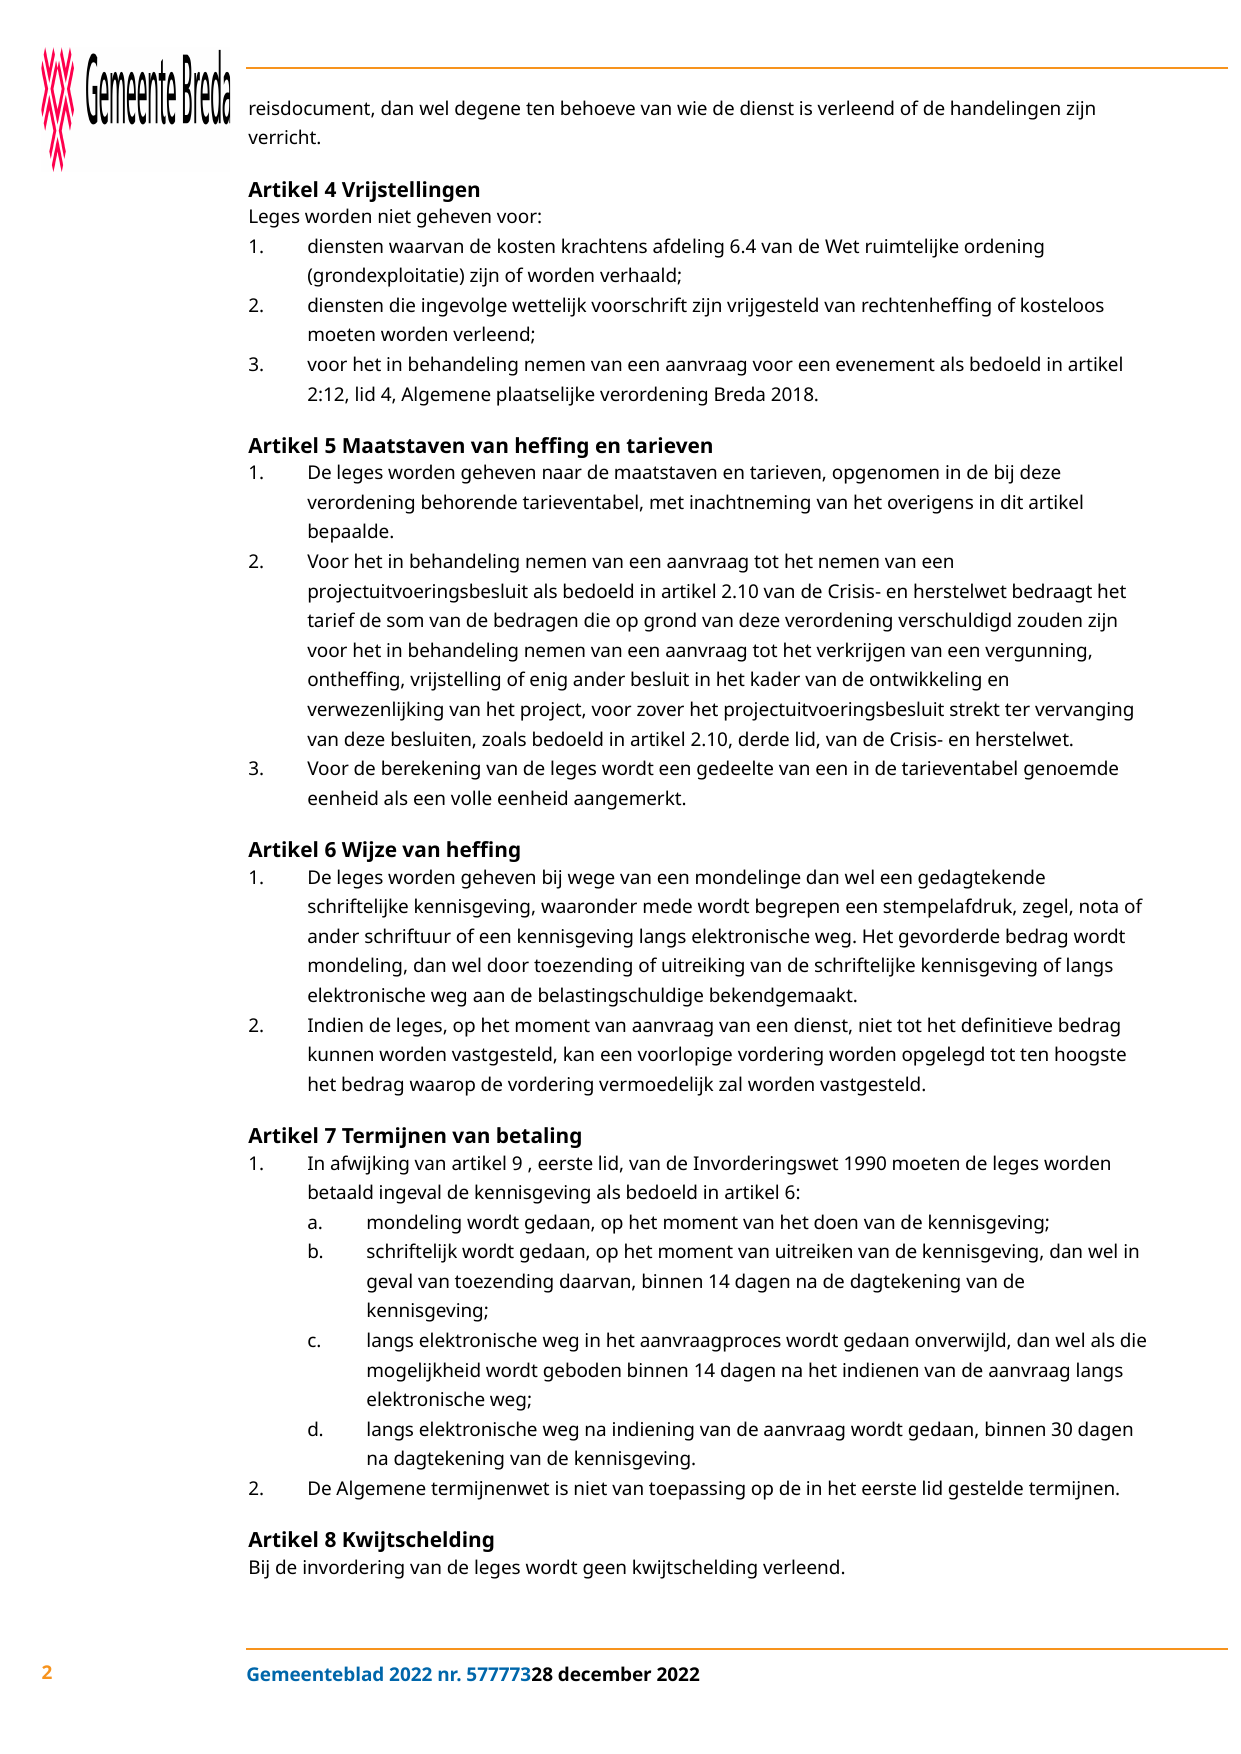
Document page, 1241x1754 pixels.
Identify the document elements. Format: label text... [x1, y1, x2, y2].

text Artikel 6 Wijze van heffing [248, 835, 1152, 864]
list schriftelijk wordt gedaan, op het moment van uitreiken van de kennisgeving, dan wel in geval van toezending daarvan, binnen 14 dagen na de dagtekening van de kennisgeving; [307, 1238, 1152, 1323]
text Artikel 7 Termijnen van betaling [248, 1121, 1152, 1150]
text Bij de invordering van de leges wordt geen kwijtschelding verleend. [248, 1554, 1152, 1580]
picture [41, 47, 231, 172]
list De Algemene termijnenwet is niet van toepassing op de in het eerste lid gestelde termijnen. [248, 1475, 1152, 1501]
list diensten waarvan de kosten krachtens afdeling 6.4 van de Wet ruimtelijke ordening (grondexploitatie) zijn of worden verhaald; [248, 233, 1152, 288]
list Indien de leges, op het moment van aanvraag van een dienst, niet tot het definitieve bedrag kunnen worden vastgesteld, kan een voorlopige vordering worden opgelegd tot ten hoogste het bedrag waarop de vordering vermoedelijk zal worden vastgesteld. [248, 1012, 1152, 1097]
list In afwijking van artikel 9 , eerste lid, van de Invorderingswet 1990 moeten de leges worden betaald ingeval de kennisgeving als bedoeld in artikel 6: [248, 1150, 1152, 1205]
text Artikel 5 Maatstaven van heffing en tarieven [248, 431, 1152, 459]
list mondeling wordt gedaan, op het moment van het doen van de kennisgeving; [307, 1209, 1152, 1235]
list voor het in behandeling nemen van een aanvraag voor een evenement als bedoeld in artikel 2:12, lid 4, Algemene plaatselijke verordening Breda 2018. [248, 351, 1152, 406]
list De leges worden geheven bij wege van een mondelinge dan wel een gedagtekende schriftelijke kennisgeving, waaronder mede wordt begrepen een stempelafdruk, zegel, nota of ander schriftuur of een kennisgeving langs elektronische weg. Het gevorderde bedrag wordt mondeling, dan wel door toezending of uitreiking van de schriftelijke kennisgeving of langs elektronische weg aan de belastingschuldige bekendgemaakt. [248, 864, 1152, 1008]
text Artikel 4 Vrijstellingen [248, 175, 1152, 203]
list Voor het in behandeling nemen van een aanvraag tot het nemen van een projectuitvoeringsbesluit als bedoeld in artikel 2.10 van de Crisis- en herstelwet bedraagt het tarief de som van de bedragen die op grond van deze verordening verschuldigd zouden zijn voor het in behandeling nemen van een aanvraag tot het verkrijgen van een vergunning, ontheffing, vrijstelling of enig ander besluit in het kader van de ontwikkeling en verwezenlijking van het project, voor zover het projectuitvoeringsbesluit strekt ter vervanging van deze besluiten, zoals bedoeld in artikel 2.10, derde lid, van de Crisis- en herstelwet. [248, 548, 1152, 752]
text Leges worden niet geheven voor: [248, 203, 1152, 229]
list De leges worden geheven naar de maatstaven en tarieven, opgenomen in de bij deze verordening behorende tarieventabel, met inachtneming van het overigens in dit artikel bepaalde. [248, 459, 1152, 544]
text Artikel 8 Kwijtschelding [248, 1526, 1152, 1554]
list langs elektronische weg in het aanvraagproces wordt gedaan onverwijld, dan wel als die mogelijkheid wordt geboden binnen 14 dagen na het indienen van de aanvraag langs elektronische weg; [307, 1327, 1152, 1412]
list langs elektronische weg na indiening van de aanvraag wordt gedaan, binnen 30 dagen na dagtekening van de kennisgeving. [307, 1416, 1152, 1471]
list diensten die ingevolge wettelijk voorschrift zijn vrijgesteld van rechtenheffing of kosteloos moeten worden verleend; [248, 292, 1152, 347]
text reisdocument, dan wel degene ten behoeve van wie de dienst is verleend of de handelingen zijn verricht. [248, 95, 1152, 150]
list Voor de berekening van de leges wordt een gedeelte van een in de tarieventabel genoemde eenheid als een volle eenheid aangemerkt. [248, 755, 1152, 811]
